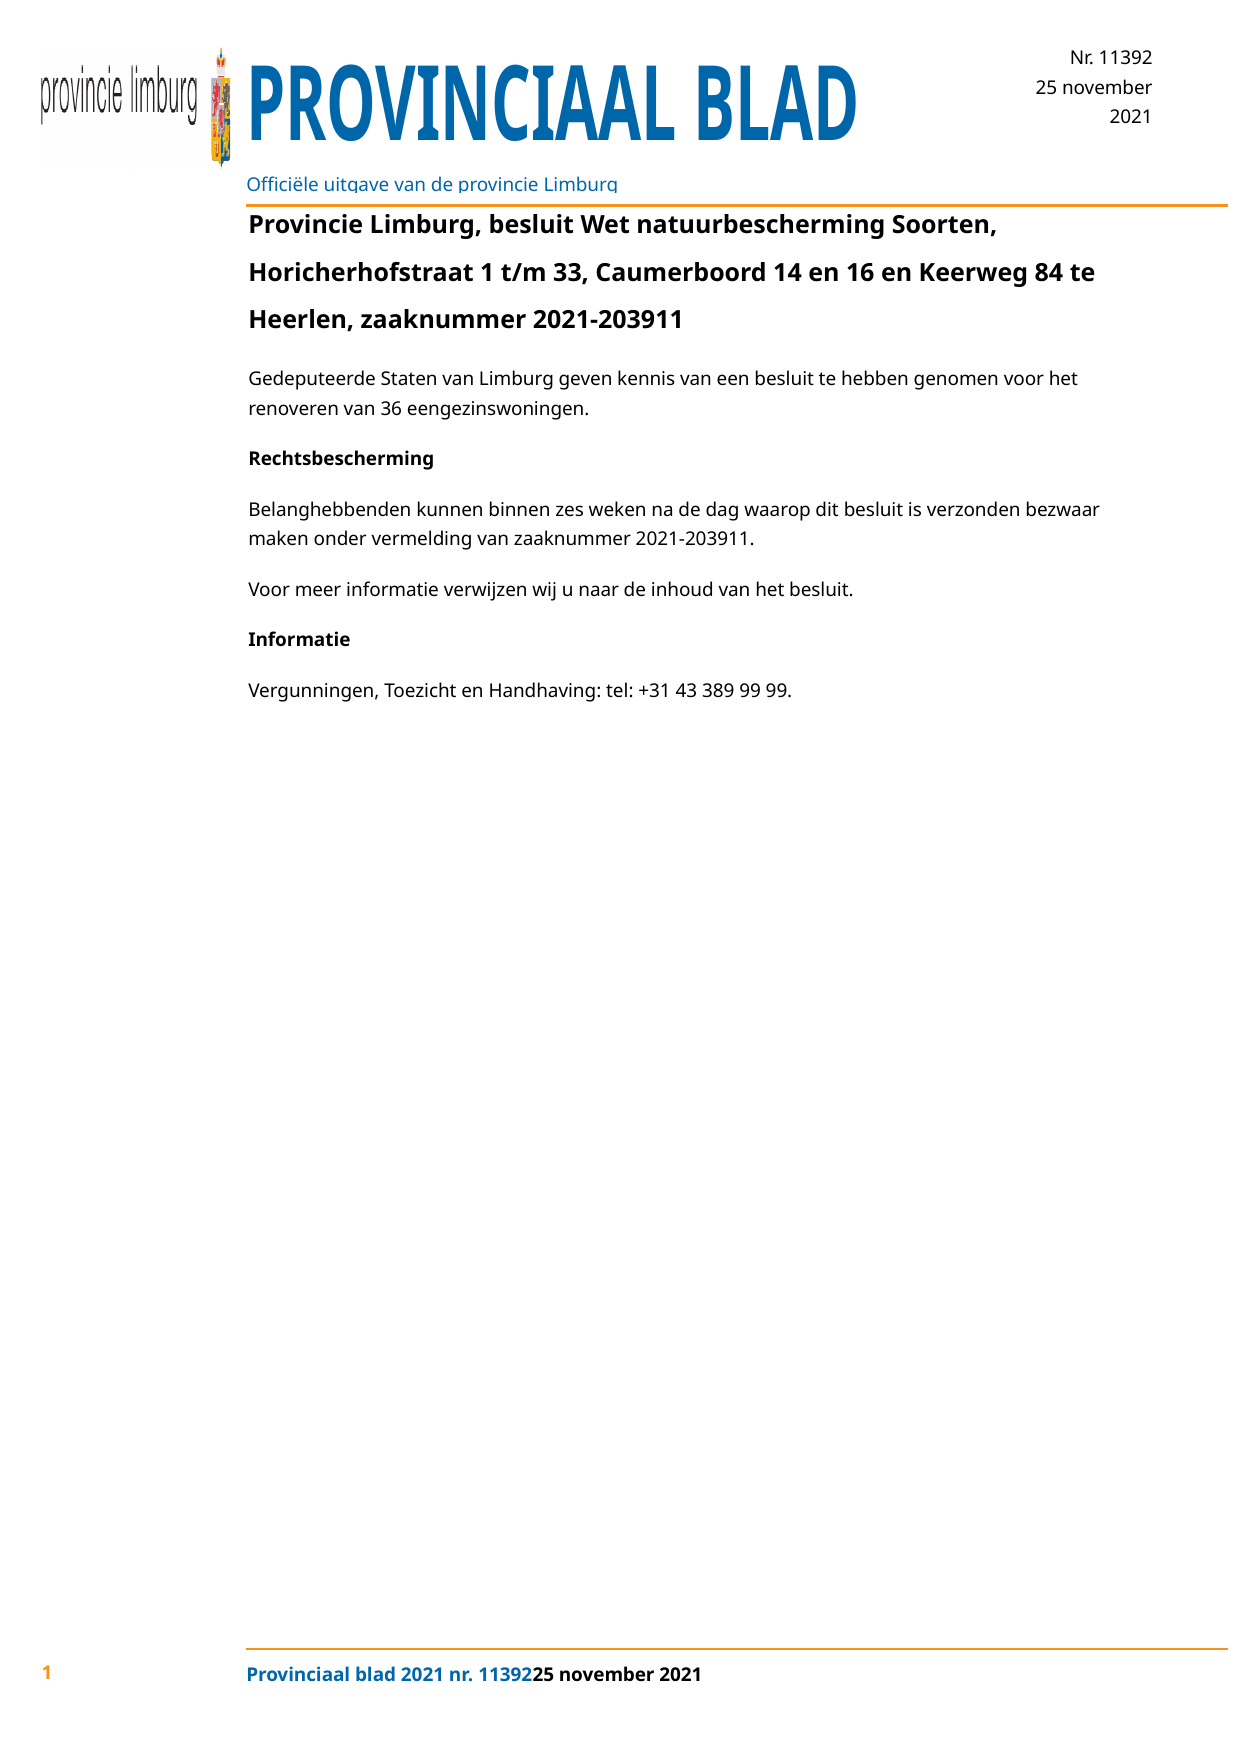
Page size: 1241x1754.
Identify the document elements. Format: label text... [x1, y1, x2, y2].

text Voor meer informatie verwijzen wij u naar de inhoud van het besluit. [248, 576, 1152, 602]
text Rechtsbescherming [248, 446, 1152, 471]
text Vergunningen, Toezicht en Handhaving: tel: +31 43 389 99 99. [248, 677, 1152, 702]
text Gedeputeerde Staten van Limburg geven kennis van een besluit te hebben genomen voor het renoveren van 36 eengezinswoningen. [248, 366, 1152, 421]
picture [41, 47, 231, 172]
text Provincie Limburg, besluit Wet natuurbescherming Soorten, Horicherhofstraat 1 t/m 33, Caumerboord 14 en 16 en Keerweg 84 te Heerlen, zaaknummer 2021-203911 [248, 207, 1152, 336]
text Belanghebbenden kunnen binnen zes weken na de dag waarop dit besluit is verzonden bezwaar maken onder vermelding van zaaknummer 2021-203911. [248, 496, 1152, 551]
text Informatie [248, 626, 1152, 652]
